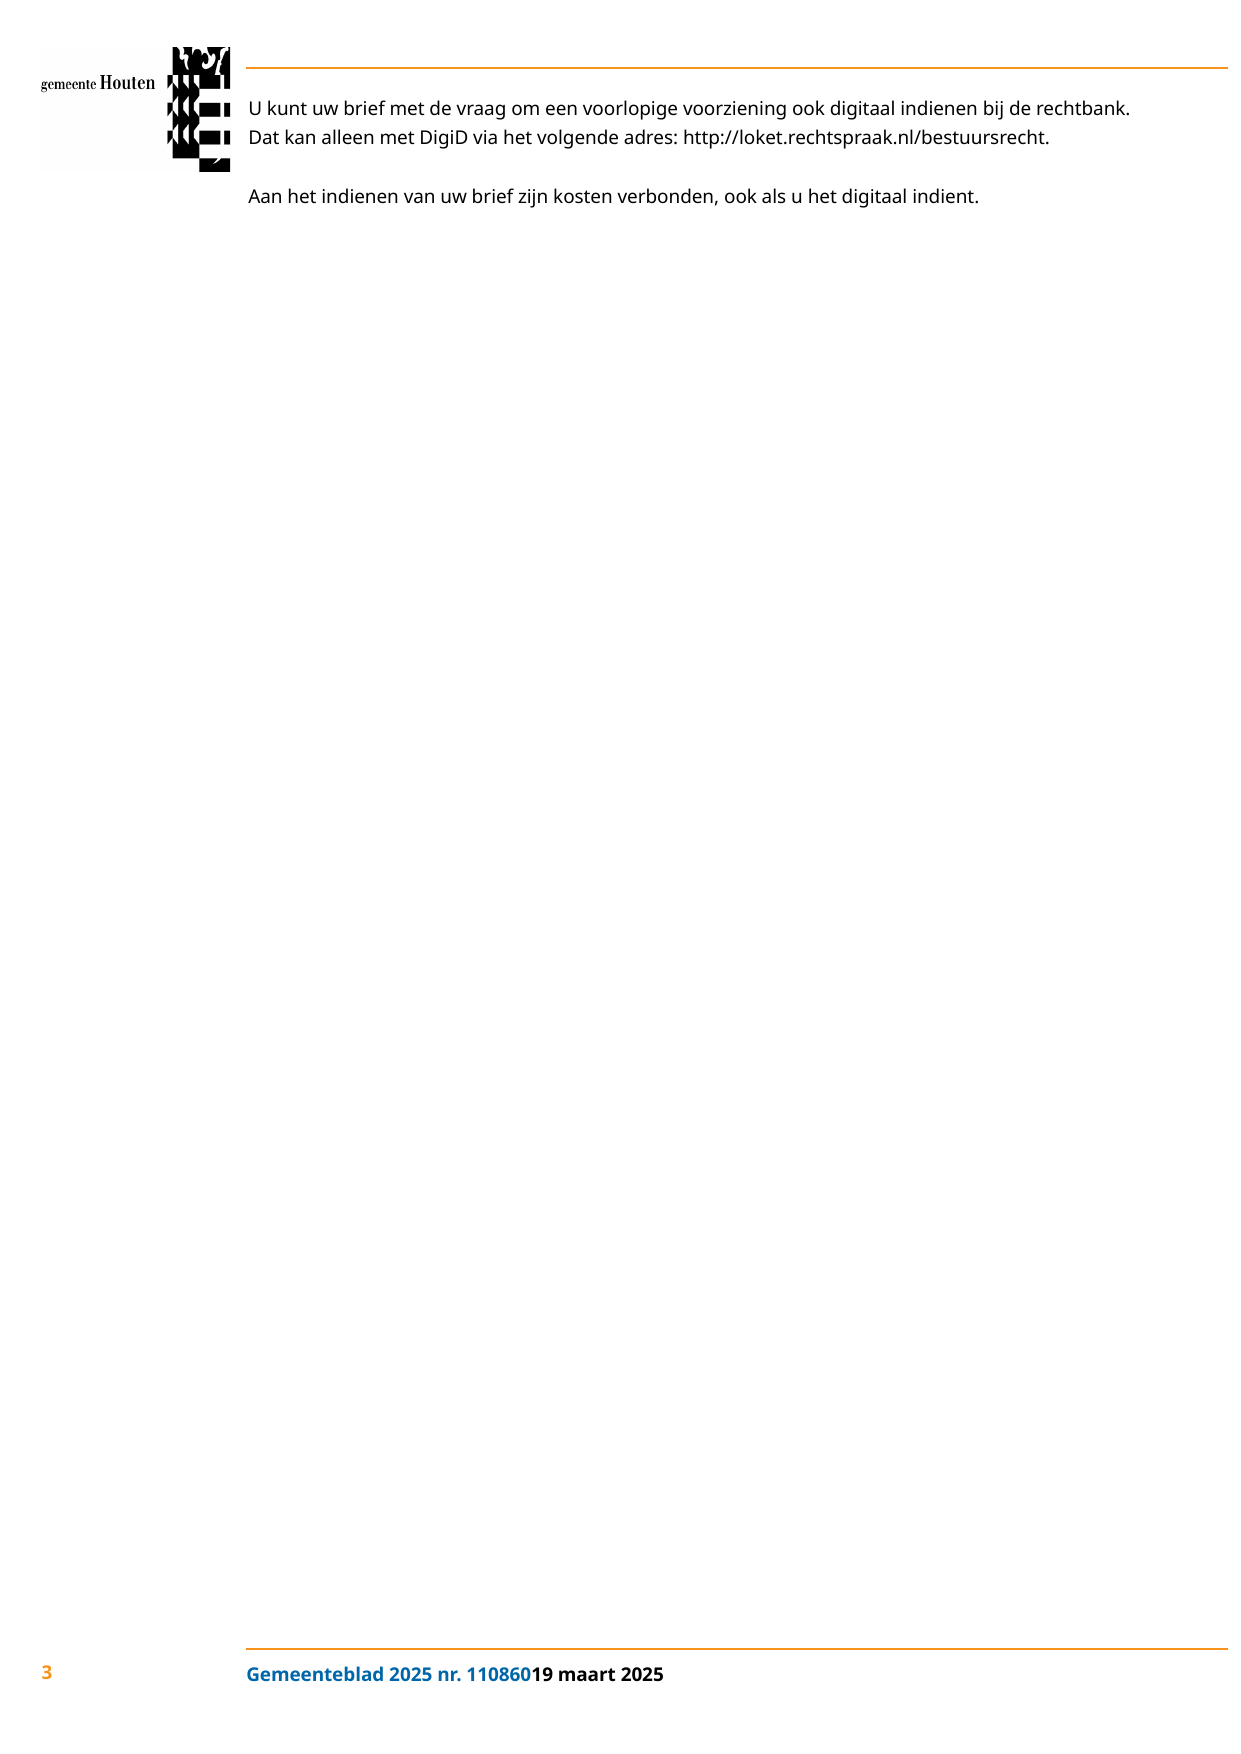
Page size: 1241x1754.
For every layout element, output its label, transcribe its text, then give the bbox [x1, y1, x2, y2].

text U kunt uw brief met de vraag om een voorlopige voorziening ook digitaal indienen bij de rechtbank. Dat kan alleen met DigiD via het volgende adres: http://loket.rechtspraak.nl/bestuursrecht. [248, 95, 1152, 150]
picture [41, 47, 231, 172]
text Aan het indienen van uw brief zijn kosten verbonden, ook als u het digitaal indient. [248, 183, 1152, 209]
